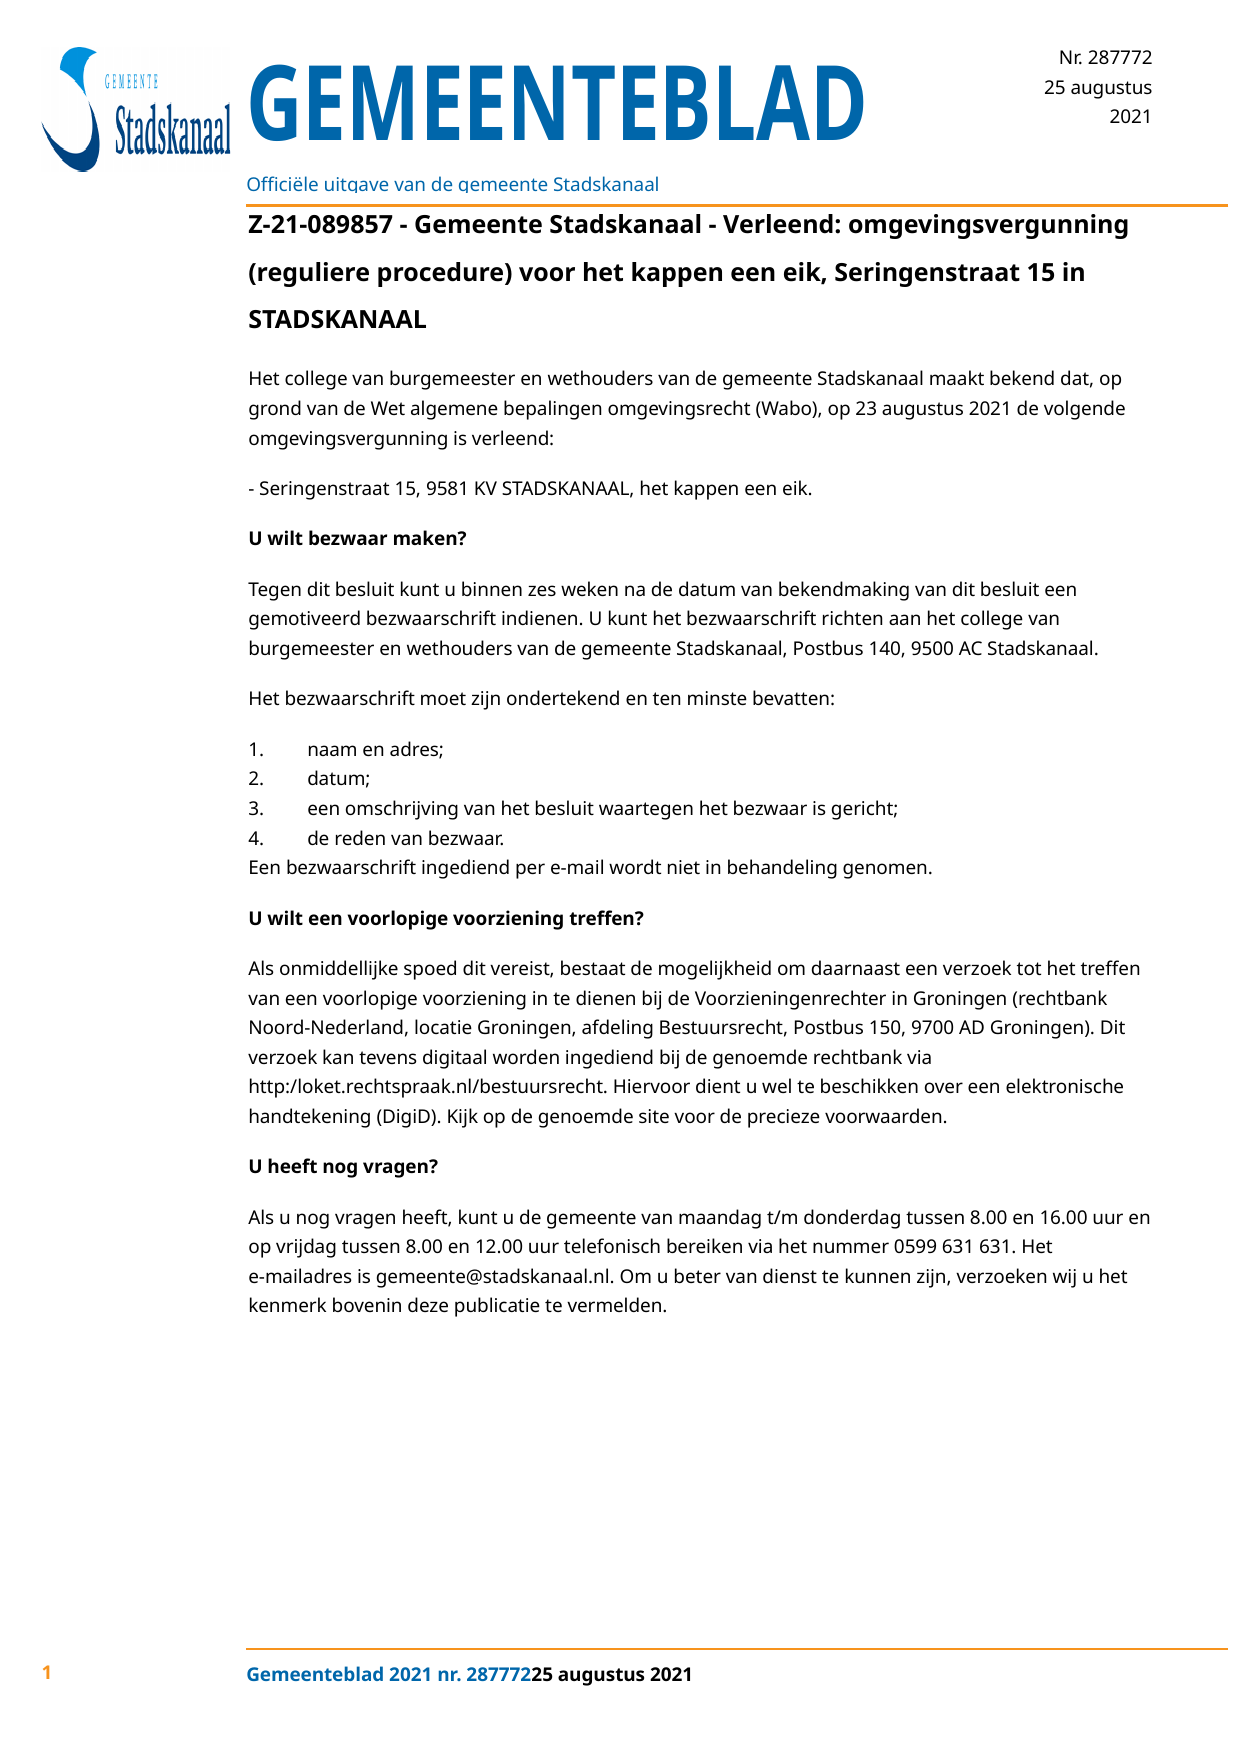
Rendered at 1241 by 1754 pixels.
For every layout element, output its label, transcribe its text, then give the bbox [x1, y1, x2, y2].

list de reden van bezwaar. [248, 825, 1152, 850]
text U wilt bezwaar maken? [248, 526, 1152, 551]
text Het bezwaarschrift moet zijn ondertekend en ten minste bevatten: [248, 686, 1152, 711]
text Als onmiddellijke spoed dit vereist, bestaat de mogelijkheid om daarnaast een verzoek tot het treffen van een voorlopige voorziening in te dienen bij de Voorzieningenrechter in Groningen (rechtbank Noord-Nederland, locatie Groningen, afdeling Bestuursrecht, Postbus 150, 9700 AD Groningen). Dit verzoek kan tevens digitaal worden ingediend bij de genoemde rechtbank via http:/loket.rechtspraak.nl/bestuursrecht. Hiervoor dient u wel te beschikken over een elektronische handtekening (DigiD). Kijk op de genoemde site voor de precieze voorwaarden. [248, 955, 1152, 1129]
text Een bezwaarschrift ingediend per e-mail wordt niet in behandeling genomen. [248, 854, 1152, 880]
text U wilt een voorlopige voorziening treffen? [248, 905, 1152, 930]
text U heeft nog vragen? [248, 1153, 1152, 1179]
text Tegen dit besluit kunt u binnen zes weken na de datum van bekendmaking van dit besluit een gemotiveerd bezwaarschrift indienen. U kunt het bezwaarschrift richten aan het college van burgemeester en wethouders van de gemeente Stadskanaal, Postbus 140, 9500 AC Stadskanaal. [248, 576, 1152, 661]
text - Seringenstraat 15, 9581 KV STADSKANAAL, het kappen een eik. [248, 475, 1152, 501]
list een omschrijving van het besluit waartegen het bezwaar is gericht; [248, 795, 1152, 821]
picture [41, 47, 231, 172]
list datum; [248, 766, 1152, 791]
text Z-21-089857 - Gemeente Stadskanaal - Verleend: omgevingsvergunning (reguliere procedure) voor het kappen een eik, Seringenstraat 15 in STADSKANAAL [248, 207, 1152, 336]
list naam en adres; [248, 736, 1152, 762]
text Het college van burgemeester en wethouders van de gemeente Stadskanaal maakt bekend dat, op grond van de Wet algemene bepalingen omgevingsrecht (Wabo), op 23 augustus 2021 de volgende omgevingsvergunning is verleend: [248, 366, 1152, 450]
text Als u nog vragen heeft, kunt u de gemeente van maandag t/m donderdag tussen 8.00 en 16.00 uur en op vrijdag tussen 8.00 en 12.00 uur telefonisch bereiken via het nummer 0599 631 631. Het e‑mailadres is gemeente@stadskanaal.nl. Om u beter van dienst te kunnen zijn, verzoeken wij u het kenmerk bovenin deze publicatie te vermelden. [248, 1204, 1152, 1318]
